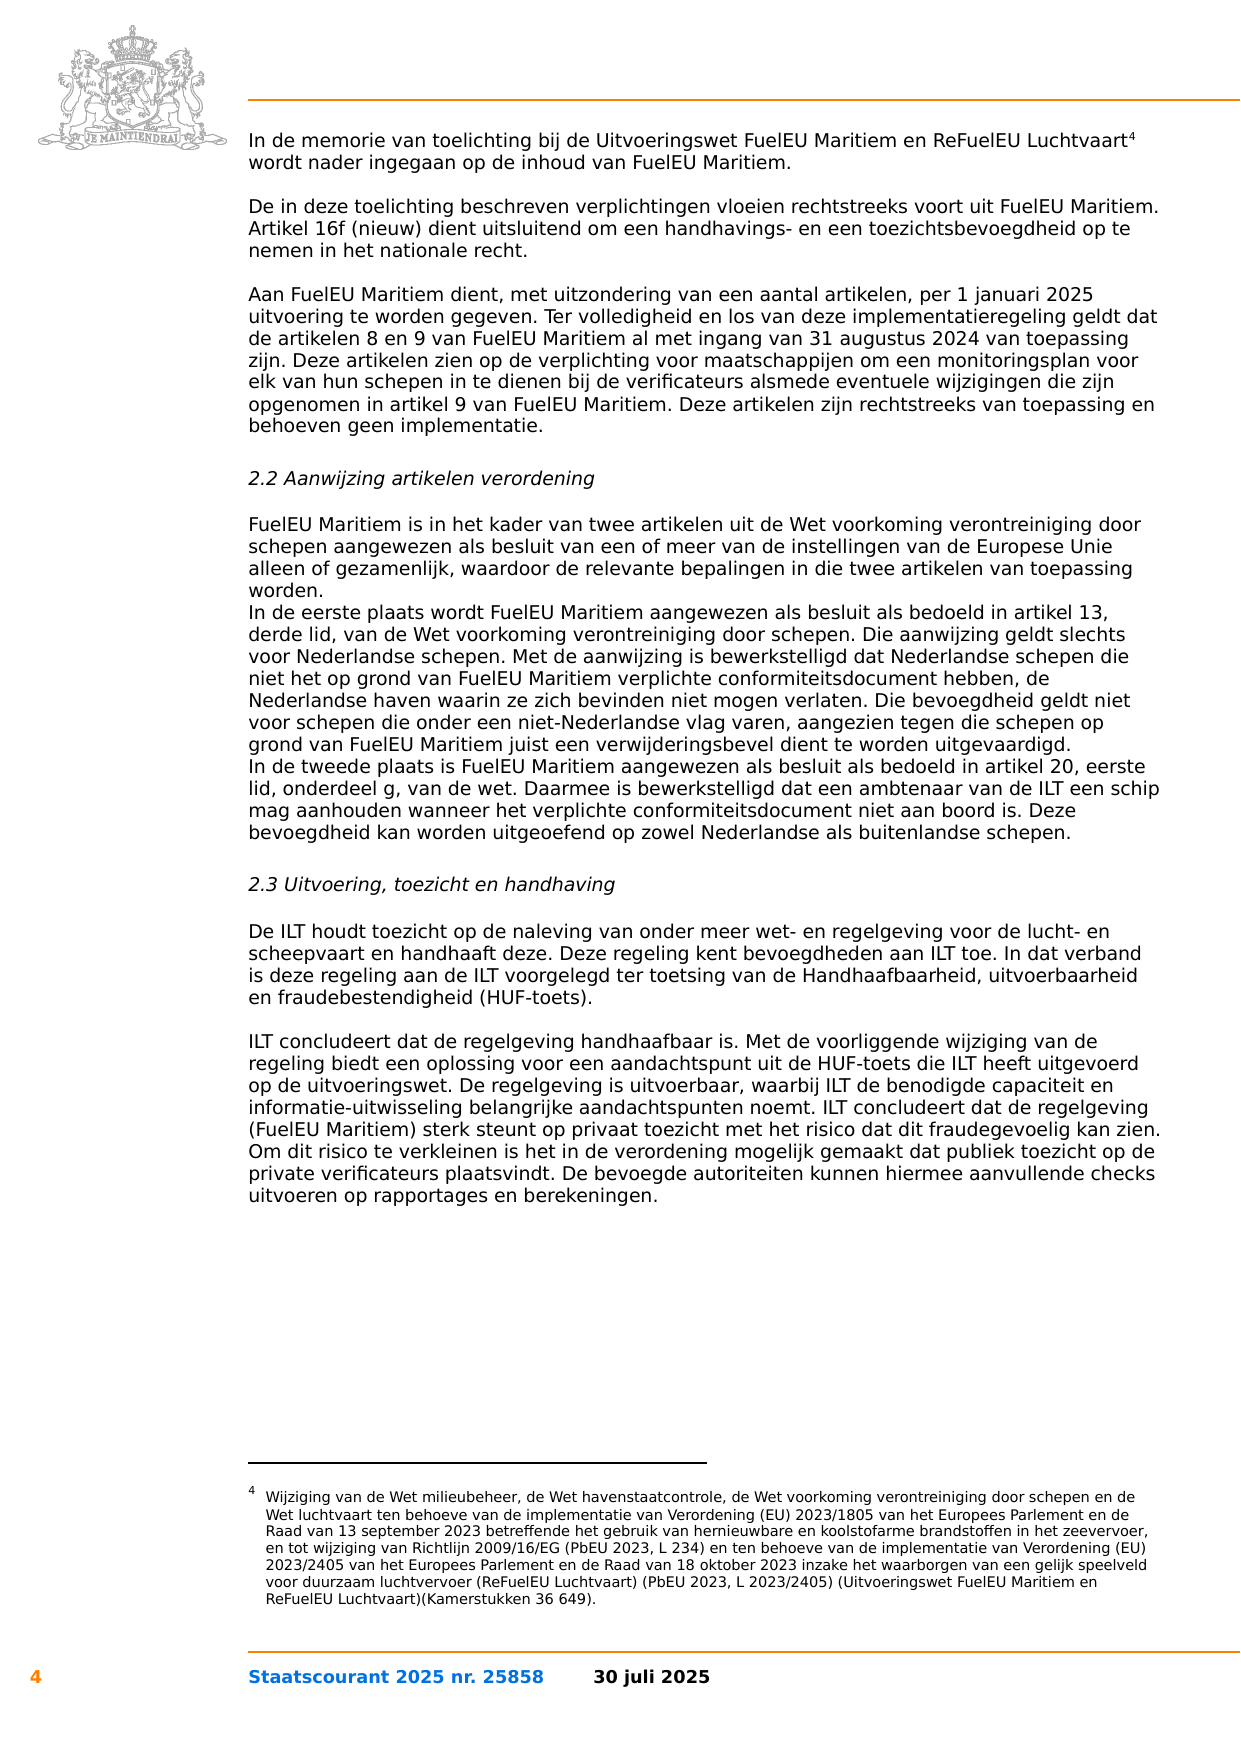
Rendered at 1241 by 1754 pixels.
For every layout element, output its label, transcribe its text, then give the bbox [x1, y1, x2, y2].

text ILT concludeert dat de regelgeving handhaafbaar is. Met de voorliggende wijziging van de regeling biedt een oplossing voor een aandachtspunt uit de HUF-toets die ILT heeft uitgevoerd op de uitvoeringswet. De regelgeving is uitvoerbaar, waarbij ILT de benodigde capaciteit en informatie-uitwisseling belangrijke aandachtspunten noemt. ILT concludeert dat de regelgeving (FuelEU Maritiem) sterk steunt op privaat toezicht met het risico dat dit fraudegevoelig kan zien. Om dit risico te verkleinen is het in de verordening mogelijk gemaakt dat publiek toezicht op de private verificateurs plaatsvindt. De bevoegde autoriteiten kunnen hiermee aanvullende checks uitvoeren op rapportages en berekeningen. [248, 1031, 1163, 1207]
picture [38, 25, 227, 150]
text In de tweede plaats is FuelEU Maritiem aangewezen als besluit als bedoeld in artikel 20, eerste lid, onderdeel g, van de wet. Daarmee is bewerkstelligd dat een ambtenaar van de ILT een schip mag aanhouden wanneer het verplichte conformiteitsdocument niet aan boord is. Deze bevoegdheid kan worden uitgeoefend op zowel Nederlandse als buitenlandse schepen. [248, 756, 1163, 844]
text Aan FuelEU Maritiem dient, met uitzondering van een aantal artikelen, per 1 januari 2025 uitvoering te worden gegeven. Ter volledigheid en los van deze implementatieregeling geldt dat de artikelen 8 en 9 van FuelEU Maritiem al met ingang van 31 augustus 2024 van toepassing zijn. Deze artikelen zien op de verplichting voor maatschappijen om een monitoringsplan voor elk van hun schepen in te dienen bij de verificateurs alsmede eventuele wijzigingen die zijn opgenomen in artikel 9 van FuelEU Maritiem. Deze artikelen zijn rechtstreeks van toepassing en behoeven geen implementatie. [248, 283, 1163, 437]
text In de memorie van toelichting bij de Uitvoeringswet FuelEU Maritiem en ReFuelEU Luchtvaart wordt nader ingegaan op de inhoud van FuelEU Maritiem. [248, 130, 1163, 174]
subtitle 2.2 Aanwijzing artikelen verordening [248, 467, 1163, 489]
text In de eerste plaats wordt FuelEU Maritiem aangewezen als besluit als bedoeld in artikel 13, derde lid, van de Wet voorkoming verontreiniging door schepen. Die aanwijzing geldt slechts voor Nederlandse schepen. Met de aanwijzing is bewerkstelligd dat Nederlandse schepen die niet het op grond van FuelEU Maritiem verplichte conformiteitsdocument hebben, de Nederlandse haven waarin ze zich bevinden niet mogen verlaten. Die bevoegdheid geldt niet voor schepen die onder een niet-Nederlandse vlag varen, aangezien tegen die schepen op grond van FuelEU Maritiem juist een verwijderingsbevel dient te worden uitgevaardigd. [248, 602, 1163, 756]
text De ILT houdt toezicht op de naleving van onder meer wet- en regelgeving voor de lucht- en scheepvaart en handhaaft deze. Deze regeling kent bevoegdheden aan ILT toe. In dat verband is deze regeling aan de ILT voorgelegd ter toetsing van de Handhaafbaarheid, uitvoerbaarheid en fraudebestendigheid (HUF-toets). [248, 921, 1163, 1009]
text FuelEU Maritiem is in het kader van twee artikelen uit de Wet voorkoming verontreiniging door schepen aangewezen als besluit van een of meer van de instellingen van de Europese Unie alleen of gezamenlijk, waardoor de relevante bepalingen in die twee artikelen van toepassing worden. [248, 514, 1163, 602]
text Wijziging van de Wet milieubeheer, de Wet havenstaatcontrole, de Wet voorkoming verontreiniging door schepen en de Wet luchtvaart ten behoeve van de implementatie van Verordening (EU) 2023/1805 van het Europees Parlement en de Raad van 13 september 2023 betreffende het gebruik van hernieuwbare en koolstofarme brandstoffen in het zeevervoer, en tot wijziging van Richtlijn 2009/16/EG (PbEU 2023, L 234) en ten behoeve van de implementatie van Verordening (EU) 2023/2405 van het Europees Parlement en de Raad van 18 oktober 2023 inzake het waarborgen van een gelijk speelveld voor duurzaam luchtvervoer (ReFuelEU Luchtvaart) (PbEU 2023, L 2023/2405) (Uitvoeringswet FuelEU Maritiem en ReFuelEU Luchtvaart)(Kamerstukken 36 649). [248, 1484, 1163, 1608]
subtitle 2.3 Uitvoering, toezicht en handhaving [248, 874, 1163, 896]
text De in deze toelichting beschreven verplichtingen vloeien rechtstreeks voort uit FuelEU Maritiem. Artikel 16f (nieuw) dient uitsluitend om een handhavings- en een toezichtsbevoegdheid op te nemen in het nationale recht. [248, 196, 1163, 262]
